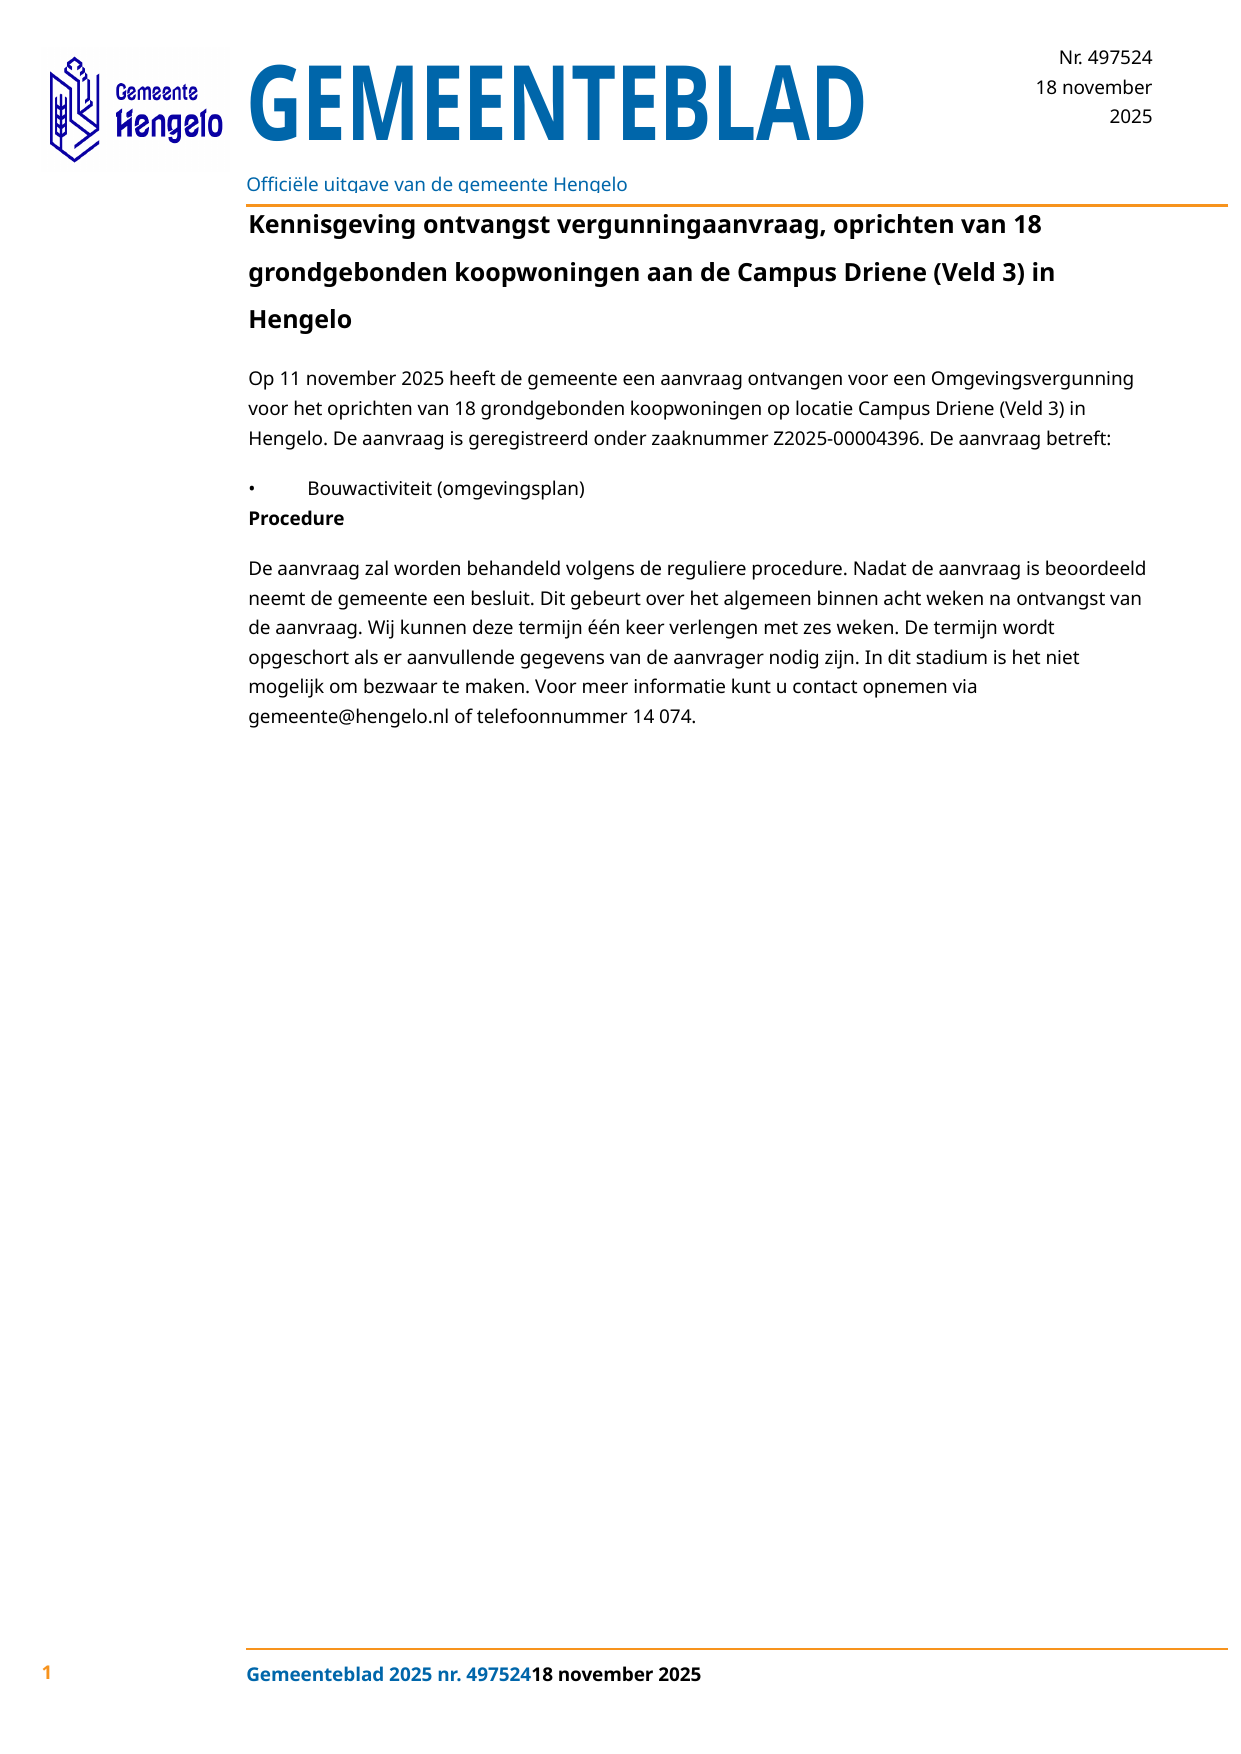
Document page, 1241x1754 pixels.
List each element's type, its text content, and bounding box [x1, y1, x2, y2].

text Procedure [248, 505, 1152, 530]
text De aanvraag zal worden behandeld volgens de reguliere procedure. Nadat de aanvraag is beoordeeld neemt de gemeente een besluit. Dit gebeurt over het algemeen binnen acht weken na ontvangst van de aanvraag. Wij kunnen deze termijn één keer verlengen met zes weken. De termijn wordt opgeschort als er aanvullende gegevens van de aanvrager nodig zijn. In dit stadium is het niet mogelijk om bezwaar te maken. Voor meer informatie kunt u contact opnemen via gemeente@hengelo.nl of telefoonnummer 14 074. [248, 555, 1152, 729]
text Op 11 november 2025 heeft de gemeente een aanvraag ontvangen voor een Omgevingsvergunning voor het oprichten van 18 grondgebonden koopwoningen op locatie Campus Driene (Veld 3) in Hengelo. De aanvraag is geregistreerd onder zaaknummer Z2025-00004396. De aanvraag betreft: [248, 366, 1152, 450]
list Bouwactiviteit (omgevingsplan) [248, 475, 1152, 501]
text Kennisgeving ontvangst vergunningaanvraag, oprichten van 18 grondgebonden koopwoningen aan de Campus Driene (Veld 3) in Hengelo [248, 207, 1152, 336]
picture [41, 47, 231, 172]
